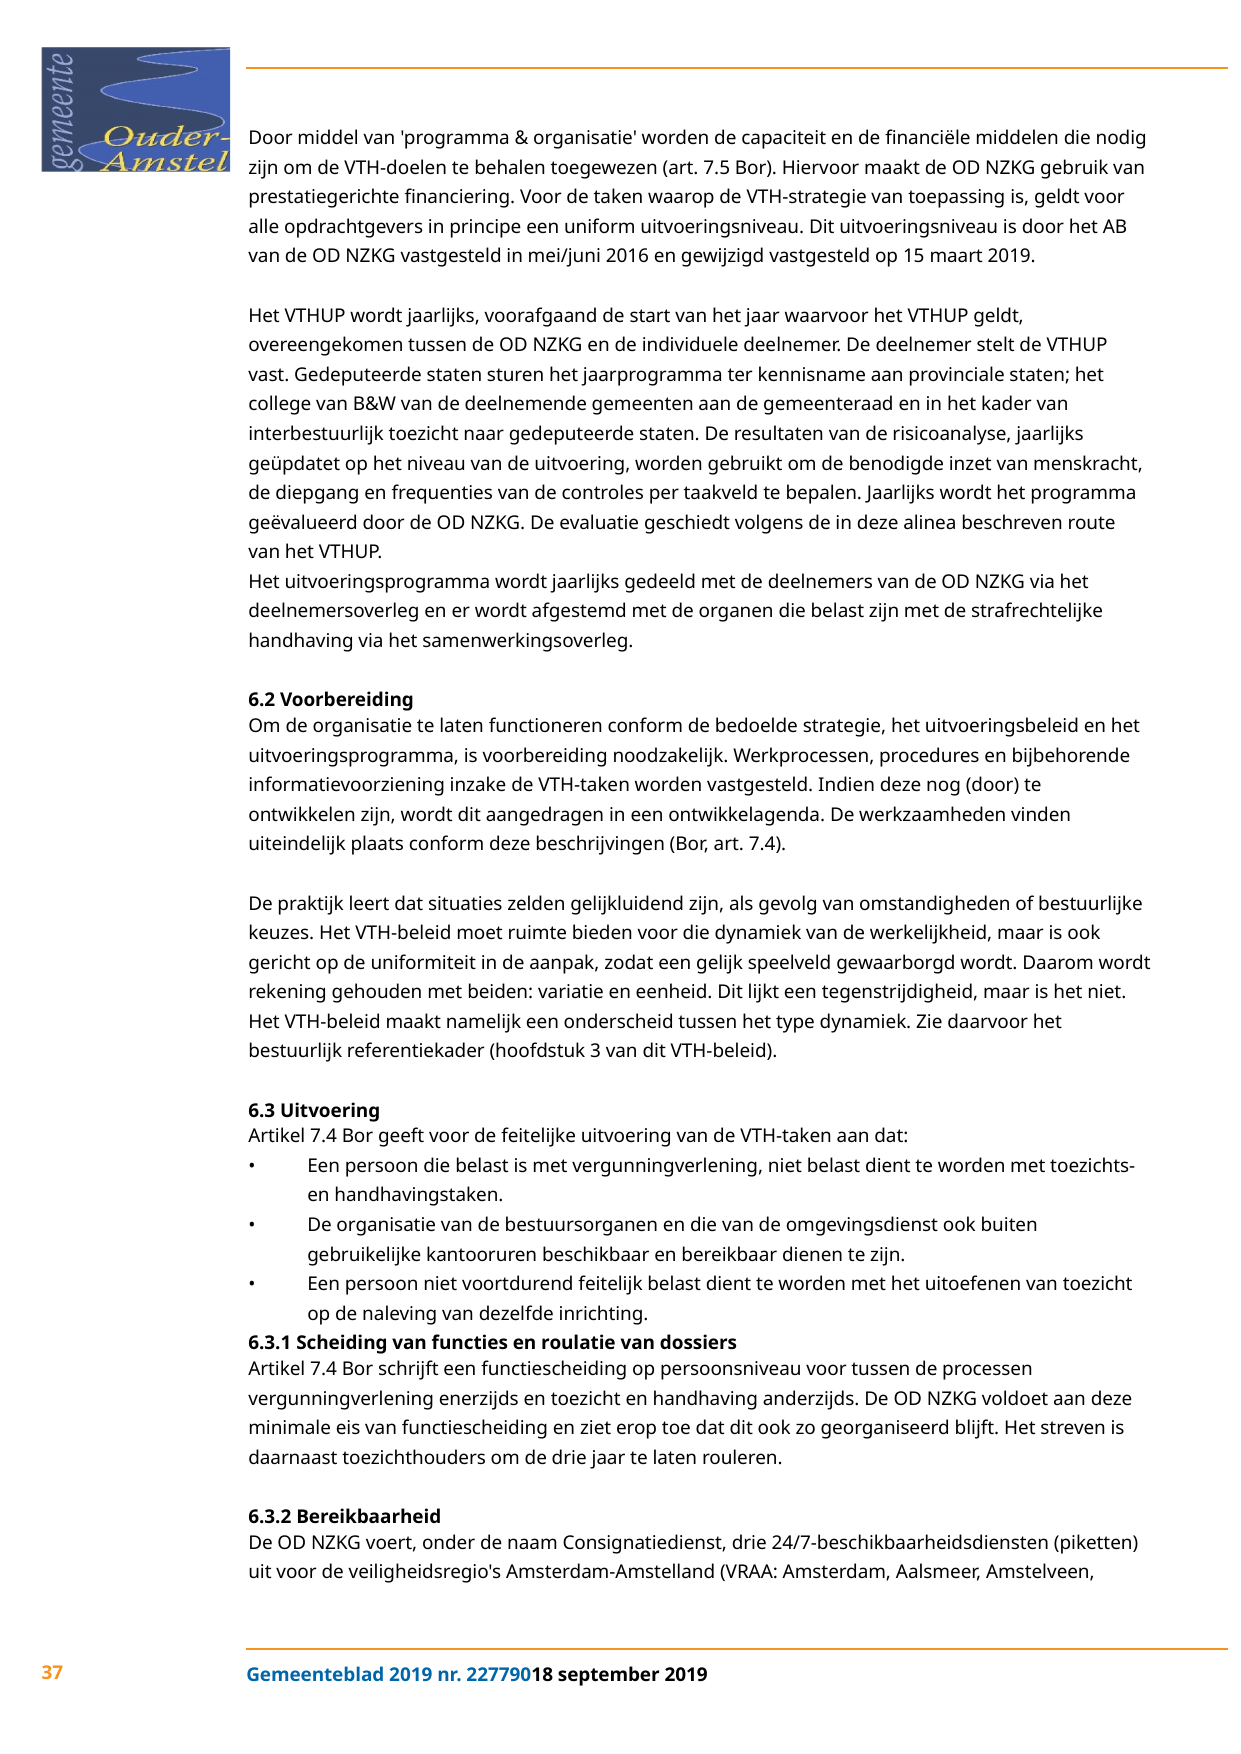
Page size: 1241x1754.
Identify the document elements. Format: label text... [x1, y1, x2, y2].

text Artikel 7.4 Bor geeft voor de feitelijke uitvoering van de VTH-taken aan dat: [248, 1122, 1152, 1148]
text Artikel 7.4 Bor schrijft een functiescheiding op persoonsniveau voor tussen de processen vergunningverlening enerzijds en toezicht en handhaving anderzijds. De OD NZKG voldoet aan deze minimale eis van functiescheiding en ziet erop toe dat dit ook zo georganiseerd blijft. Het streven is daarnaast toezichthouders om de drie jaar te laten rouleren. [248, 1355, 1152, 1470]
text 6.2 Voorbereiding [248, 686, 1152, 712]
list Een persoon die belast is met vergunningverlening, niet belast dient te worden met toezichts- en handhavingstaken. [248, 1152, 1152, 1207]
text De OD NZKG voert, onder de naam Consignatiedienst, drie 24/7-beschikbaarheidsdiensten (piketten) uit voor de veiligheidsregio's Amsterdam-Amstelland (VRAA: Amsterdam, Aalsmeer, Amstelveen, [248, 1529, 1152, 1584]
text 6.3.2 Bereikbaarheid [248, 1503, 1152, 1529]
text Om de organisatie te laten functioneren conform de bedoelde strategie, het uitvoeringsbeleid en het uitvoeringsprogramma, is voorbereiding noodzakelijk. Werkprocessen, procedures en bijbehorende informatievoorziening inzake de VTH-taken worden vastgesteld. Indien deze nog (door) te ontwikkelen zijn, wordt dit aangedragen in een ontwikkelagenda. De werkzaamheden vinden uiteindelijk plaats conform deze beschrijvingen (Bor, art. 7.4). [248, 712, 1152, 856]
list Een persoon niet voortdurend feitelijk belast dient te worden met het uitoefenen van toezicht op de naleving van dezelfde inrichting. [248, 1270, 1152, 1326]
text 6.3.1 Scheiding van functies en roulatie van dossiers [248, 1329, 1152, 1355]
text Door middel van 'programma & organisatie' worden de capaciteit en de financiële middelen die nodig zijn om de VTH-doelen te behalen toegewezen (art. 7.5 Bor). Hiervoor maakt de OD NZKG gebruik van prestatiegerichte financiering. Voor de taken waarop de VTH-strategie van toepassing is, geldt voor alle opdrachtgevers in principe een uniform uitvoeringsniveau. Dit uitvoeringsniveau is door het AB van de OD NZKG vastgesteld in mei/juni 2016 en gewijzigd vastgesteld op 15 maart 2019. [248, 124, 1152, 268]
list De organisatie van de bestuursorganen en die van de omgevingsdienst ook buiten gebruikelijke kantooruren beschikbaar en bereikbaar dienen te zijn. [248, 1211, 1152, 1267]
picture [41, 47, 231, 172]
text Het uitvoeringsprogramma wordt jaarlijks gedeeld met de deelnemers van de OD NZKG via het deelnemersoverleg en er wordt afgestemd met de organen die belast zijn met de strafrechtelijke handhaving via het samenwerkingsoverleg. [248, 568, 1152, 653]
text 6.3 Uitvoering [248, 1097, 1152, 1122]
text Het VTHUP wordt jaarlijks, voorafgaand de start van het jaar waarvoor het VTHUP geldt, overeengekomen tussen de OD NZKG en de individuele deelnemer. De deelnemer stelt de VTHUP vast. Gedeputeerde staten sturen het jaarprogramma ter kennisname aan provinciale staten; het college van B&W van de deelnemende gemeenten aan de gemeenteraad en in het kader van interbestuurlijk toezicht naar gedeputeerde staten. De resultaten van de risicoanalyse, jaarlijks geüpdatet op het niveau van de uitvoering, worden gebruikt om de benodigde inzet van menskracht, de diepgang en frequenties van de controles per taakveld te bepalen. Jaarlijks wordt het programma geëvalueerd door de OD NZKG. De evaluatie geschiedt volgens de in deze alinea beschreven route van het VTHUP. [248, 302, 1152, 564]
text De praktijk leert dat situaties zelden gelijkluidend zijn, als gevolg van omstandigheden of bestuurlijke keuzes. Het VTH-beleid moet ruimte bieden voor die dynamiek van de werkelijkheid, maar is ook gericht op de uniformiteit in de aanpak, zodat een gelijk speelveld gewaarborgd wordt. Daarom wordt rekening gehouden met beiden: variatie en eenheid. Dit lijkt een tegenstrijdigheid, maar is het niet. Het VTH-beleid maakt namelijk een onderscheid tussen het type dynamiek. Zie daarvoor het bestuurlijk referentiekader (hoofdstuk 3 van dit VTH-beleid). [248, 890, 1152, 1063]
